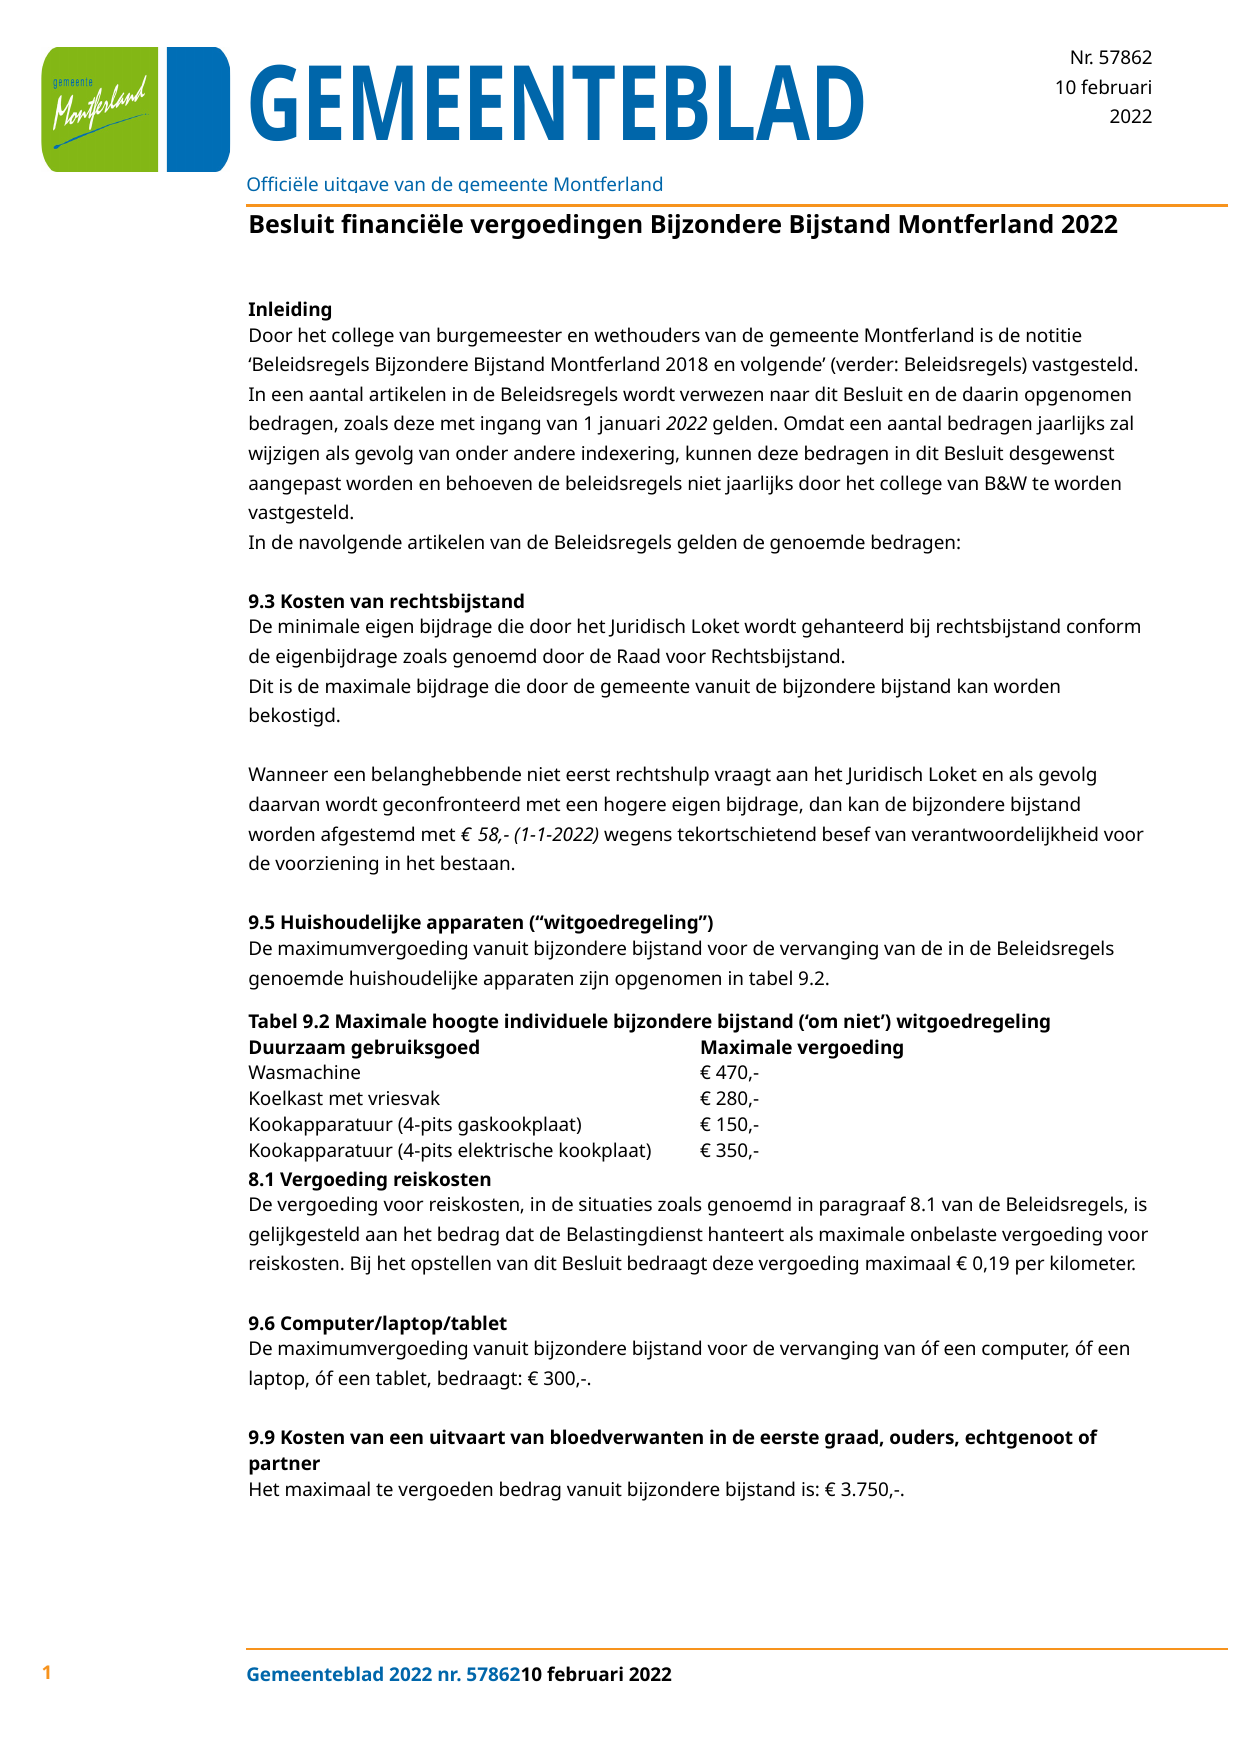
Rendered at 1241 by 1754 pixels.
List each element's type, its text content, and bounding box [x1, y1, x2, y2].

text Wanneer een belanghebbende niet eerst rechtshulp vraagt aan het Juridisch Loket en als gevolg daarvan wordt geconfronteerd met een hogere eigen bijdrage, dan kan de bijzondere bijstand worden afgestemd met € 58,- (1-1-2022) wegens tekortschietend besef van verantwoordelijkheid voor de voorziening in het bestaan. [248, 762, 1152, 876]
text 9.9 Kosten van een uitvaart van bloedverwanten in de eerste graad, ouders, echtgenoot of partner [248, 1424, 1152, 1476]
table_cell € 470,- [700, 1060, 1152, 1085]
text Het maximaal te vergoeden bedrag vanuit bijzondere bijstand is: € 3.750,-. [248, 1476, 1152, 1501]
picture [41, 47, 231, 172]
text In de navolgende artikelen van de Beleidsregels gelden de genoemde bedragen: [248, 529, 1152, 554]
table_header Maximale vergoeding [700, 1034, 1152, 1059]
table_header Duurzaam gebruiksgoed [248, 1034, 700, 1059]
text De vergoeding voor reiskosten, in de situaties zoals genoemd in paragraaf 8.1 van de Beleidsregels, is gelijkgesteld aan het bedrag dat de Belastingdienst hanteert als maximale onbelaste vergoeding voor reiskosten. Bij het opstellen van dit Besluit bedraagt deze vergoeding maximaal € 0,19 per kilometer. [248, 1191, 1152, 1276]
text Door het college van burgemeester en wethouders van de gemeente Montferland is de notitie ‘Beleidsregels Bijzondere Bijstand Montferland 2018 en volgende’ (verder: Beleidsregels) vastgesteld. In een aantal artikelen in de Beleidsregels wordt verwezen naar dit Besluit en de daarin opgenomen bedragen, zoals deze met ingang van 1 januari 2022 gelden. Omdat een aantal bedragen jaarlijks zal wijzigen als gevolg van onder andere indexering, kunnen deze bedragen in dit Besluit desgewenst aangepast worden en behoeven de beleidsregels niet jaarlijks door het college van B&W te worden vastgesteld. [248, 322, 1152, 525]
table_cell Koelkast met vriesvak [248, 1085, 700, 1111]
table_cell Kookapparatuur (4-pits elektrische kookplaat) [248, 1137, 700, 1162]
text 9.6 Computer/laptop/tablet [248, 1310, 1152, 1336]
table_cell Kookapparatuur (4-pits gaskookplaat) [248, 1111, 700, 1137]
text De maximumvergoeding vanuit bijzondere bijstand voor de vervanging van óf een computer, óf een laptop, óf een tablet, bedraagt: € 300,-. [248, 1336, 1152, 1391]
table_cell € 150,- [700, 1111, 1152, 1137]
text Besluit financiële vergoedingen Bijzondere Bijstand Montferland 2022 [248, 207, 1152, 241]
text Inleiding [248, 296, 1152, 322]
text Tabel 9.2 Maximale hoogte individuele bijzondere bijstand (‘om niet’) witgoedregeling [248, 1008, 1152, 1034]
text 8.1 Vergoeding reiskosten [248, 1166, 1152, 1191]
text Dit is de maximale bijdrage die door de gemeente vanuit de bijzondere bijstand kan worden bekostigd. [248, 673, 1152, 728]
text 9.5 Huishoudelijke apparaten (“witgoedregeling”) [248, 909, 1152, 935]
text De maximumvergoeding vanuit bijzondere bijstand voor de vervanging van de in de Beleidsregels genoemde huishoudelijke apparaten zijn opgenomen in tabel 9.2. [248, 935, 1152, 991]
table_cell € 350,- [700, 1137, 1152, 1162]
table_cell Wasmachine [248, 1060, 700, 1085]
table_cell € 280,- [700, 1085, 1152, 1111]
text 9.3 Kosten van rechtsbijstand [248, 588, 1152, 614]
text De minimale eigen bijdrage die door het Juridisch Loket wordt gehanteerd bij rechtsbijstand conform de eigenbijdrage zoals genoemd door de Raad voor Rechtsbijstand. [248, 614, 1152, 669]
